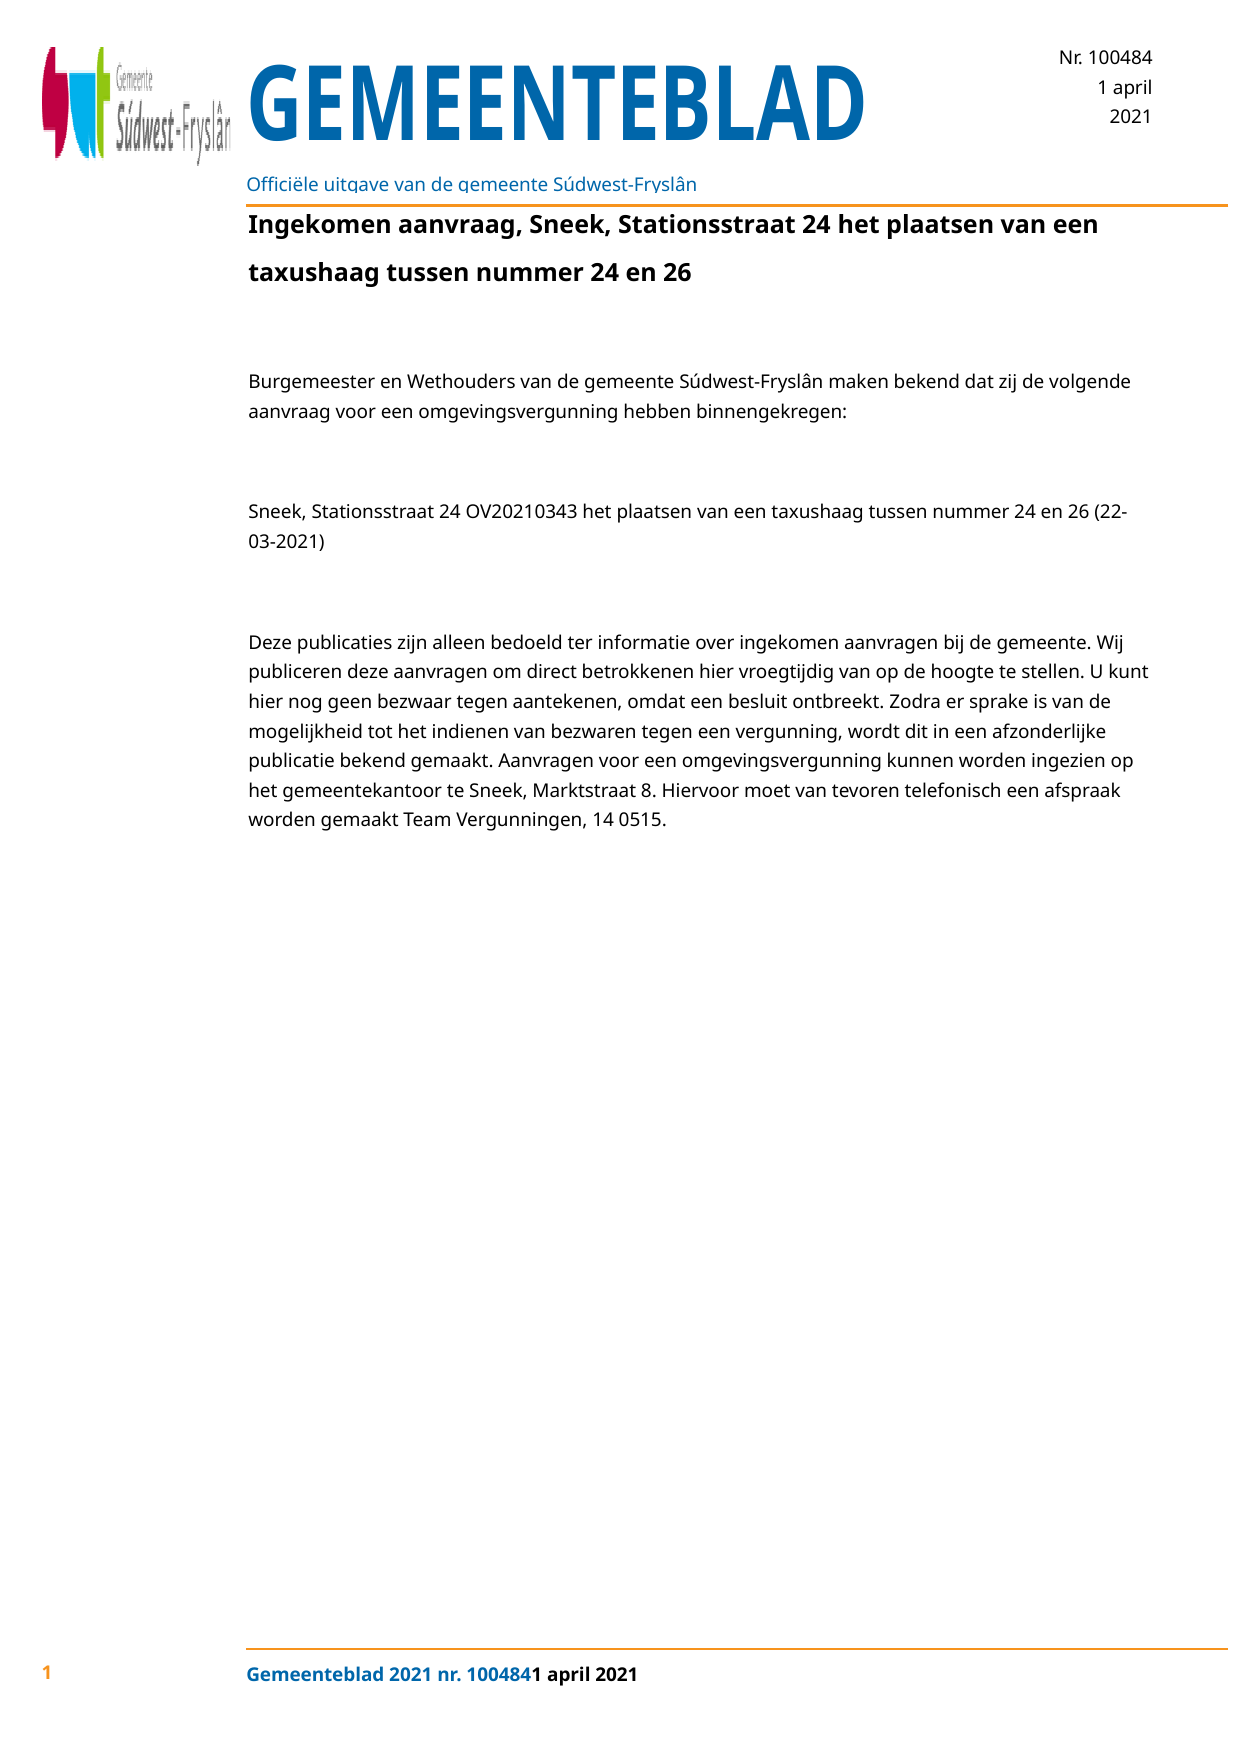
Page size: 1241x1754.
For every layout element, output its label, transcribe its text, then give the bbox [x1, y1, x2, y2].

text Burgemeester en Wethouders van de gemeente Súdwest-Fryslân maken bekend dat zij de volgende aanvraag voor een omgevingsvergunning hebben binnengekregen: [248, 368, 1152, 424]
text Sneek, Stationsstraat 24 OV20210343 het plaatsen van een taxushaag tussen nummer 24 en 26 (22-03-2021) [248, 499, 1152, 554]
text Deze publicaties zijn alleen bedoeld ter informatie over ingekomen aanvragen bij de gemeente. Wij publiceren deze aanvragen om direct betrokkenen hier vroegtijdig van op de hoogte te stellen. U kunt hier nog geen bezwaar tegen aantekenen, omdat een besluit ontbreekt. Zodra er sprake is van de mogelijkheid tot het indienen van bezwaren tegen een vergunning, wordt dit in een afzonderlijke publicatie bekend gemaakt. Aanvragen voor een omgevingsvergunning kunnen worden ingezien op het gemeentekantoor te Sneek, Marktstraat 8. Hiervoor moet van tevoren telefonisch een afspraak worden gemaakt Team Vergunningen, 14 0515. [248, 629, 1152, 832]
picture [41, 47, 231, 172]
text Ingekomen aanvraag, Sneek, Stationsstraat 24 het plaatsen van een taxushaag tussen nummer 24 en 26 [248, 207, 1152, 288]
